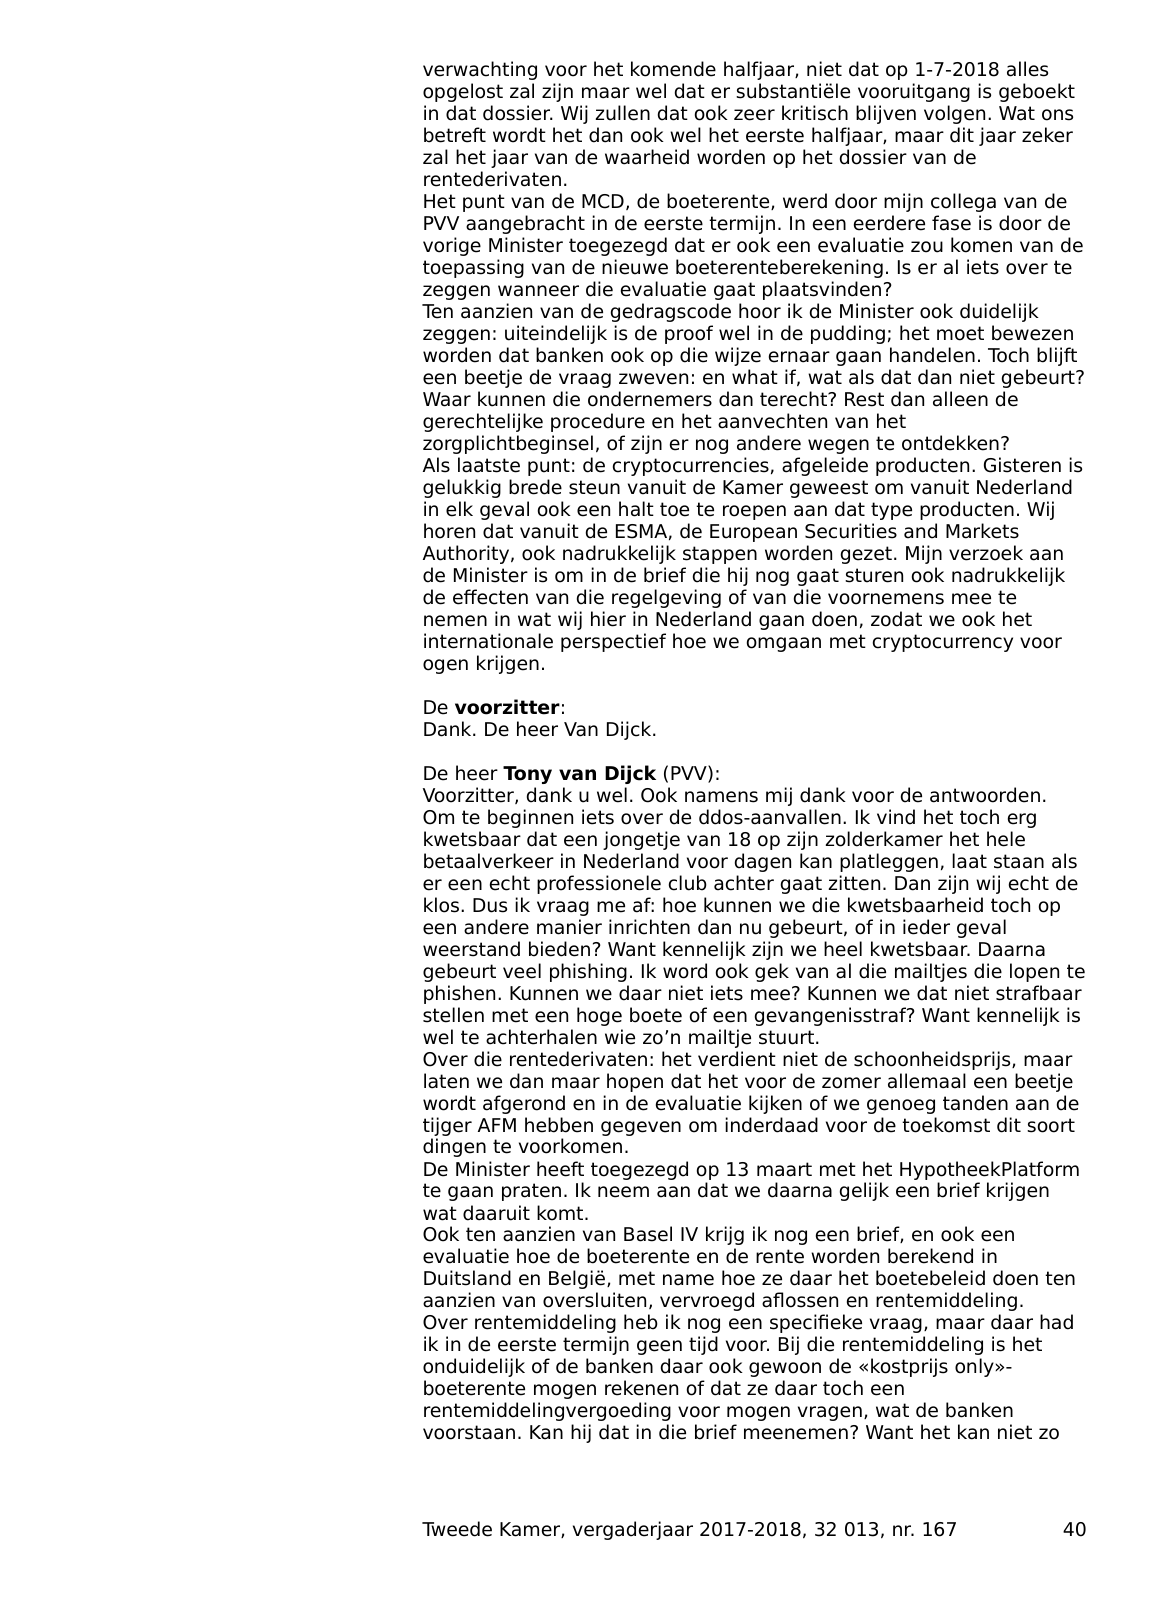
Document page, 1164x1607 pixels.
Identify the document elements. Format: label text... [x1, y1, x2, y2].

text De voorzitter: [422, 697, 1087, 719]
text verwachting voor het komende halfjaar, niet dat op 1-7-2018 alles opgelost zal zijn maar wel dat er substantiële vooruitgang is geboekt in dat dossier. Wij zullen dat ook zeer kritisch blijven volgen. Wat ons betreft wordt het dan ook wel het eerste halfjaar, maar dit jaar zeker zal het jaar van de waarheid worden op het dossier van de rentederivaten. [422, 59, 1087, 191]
text Om te beginnen iets over de ddos-aanvallen. Ik vind het toch erg kwetsbaar dat een jongetje van 18 op zijn zolderkamer het hele betaalverkeer in Nederland voor dagen kan platleggen, laat staan als er een echt professionele club achter gaat zitten. Dan zijn wij echt de klos. Dus ik vraag me af: hoe kunnen we die kwetsbaarheid toch op een andere manier inrichten dan nu gebeurt, of in ieder geval weerstand bieden? Want kennelijk zijn we heel kwetsbaar. Daarna gebeurt veel phishing. Ik word ook gek van al die mailtjes die lopen te phishen. Kunnen we daar niet iets mee? Kunnen we dat niet strafbaar stellen met een hoge boete of een gevangenisstraf? Want kennelijk is wel te achterhalen wie zo’n mailtje stuurt. [422, 807, 1087, 1048]
text Ten aanzien van de gedragscode hoor ik de Minister ook duidelijk zeggen: uiteindelijk is de proof wel in de pudding; het moet bewezen worden dat banken ook op die wijze ernaar gaan handelen. Toch blijft een beetje de vraag zweven: en what if, wat als dat dan niet gebeurt? Waar kunnen die ondernemers dan terecht? Rest dan alleen de gerechtelijke procedure en het aanvechten van het zorgplichtbeginsel, of zijn er nog andere wegen te ontdekken? [422, 301, 1087, 455]
text Over die rentederivaten: het verdient niet de schoonheidsprijs, maar laten we dan maar hopen dat het voor de zomer allemaal een beetje wordt afgerond en in de evaluatie kijken of we genoeg tanden aan de tijger AFM hebben gegeven om inderdaad voor de toekomst dit soort dingen te voorkomen. [422, 1048, 1087, 1158]
text Dank. De heer Van Dijck. [422, 719, 1087, 741]
text De Minister heeft toegezegd op 13 maart met het HypotheekPlatform te gaan praten. Ik neem aan dat we daarna gelijk een brief krijgen wat daaruit komt. [422, 1158, 1087, 1224]
text Als laatste punt: de cryptocurrencies, afgeleide producten. Gisteren is gelukkig brede steun vanuit de Kamer geweest om vanuit Nederland in elk geval ook een halt toe te roepen aan dat type producten. Wij horen dat vanuit de ESMA, de European Securities and Markets Authority, ook nadrukkelijk stappen worden gezet. Mijn verzoek aan de Minister is om in de brief die hij nog gaat sturen ook nadrukkelijk de effecten van die regelgeving of van die voornemens mee te nemen in wat wij hier in Nederland gaan doen, zodat we ook het internationale perspectief hoe we omgaan met cryptocurrency voor ogen krijgen. [422, 455, 1087, 674]
text Over rentemiddeling heb ik nog een specifieke vraag, maar daar had ik in de eerste termijn geen tijd voor. Bij die rentemiddeling is het onduidelijk of de banken daar ook gewoon de «kostprijs only»-boeterente mogen rekenen of dat ze daar toch een rentemiddelingvergoeding voor mogen vragen, wat de banken voorstaan. Kan hij dat in die brief meenemen? Want het kan niet zo [422, 1312, 1087, 1444]
text Ook ten aanzien van Basel IV krijg ik nog een brief, en ook een evaluatie hoe de boeterente en de rente worden berekend in Duitsland en België, met name hoe ze daar het boetebeleid doen ten aanzien van oversluiten, vervroegd aflossen en rentemiddeling. [422, 1224, 1087, 1312]
text De heer Tony van Dijck (PVV): [422, 763, 1087, 785]
text Het punt van de MCD, de boeterente, werd door mijn collega van de PVV aangebracht in de eerste termijn. In een eerdere fase is door de vorige Minister toegezegd dat er ook een evaluatie zou komen van de toepassing van de nieuwe boeterenteberekening. Is er al iets over te zeggen wanneer die evaluatie gaat plaatsvinden? [422, 191, 1087, 301]
text Voorzitter, dank u wel. Ook namens mij dank voor de antwoorden. [422, 785, 1087, 807]
